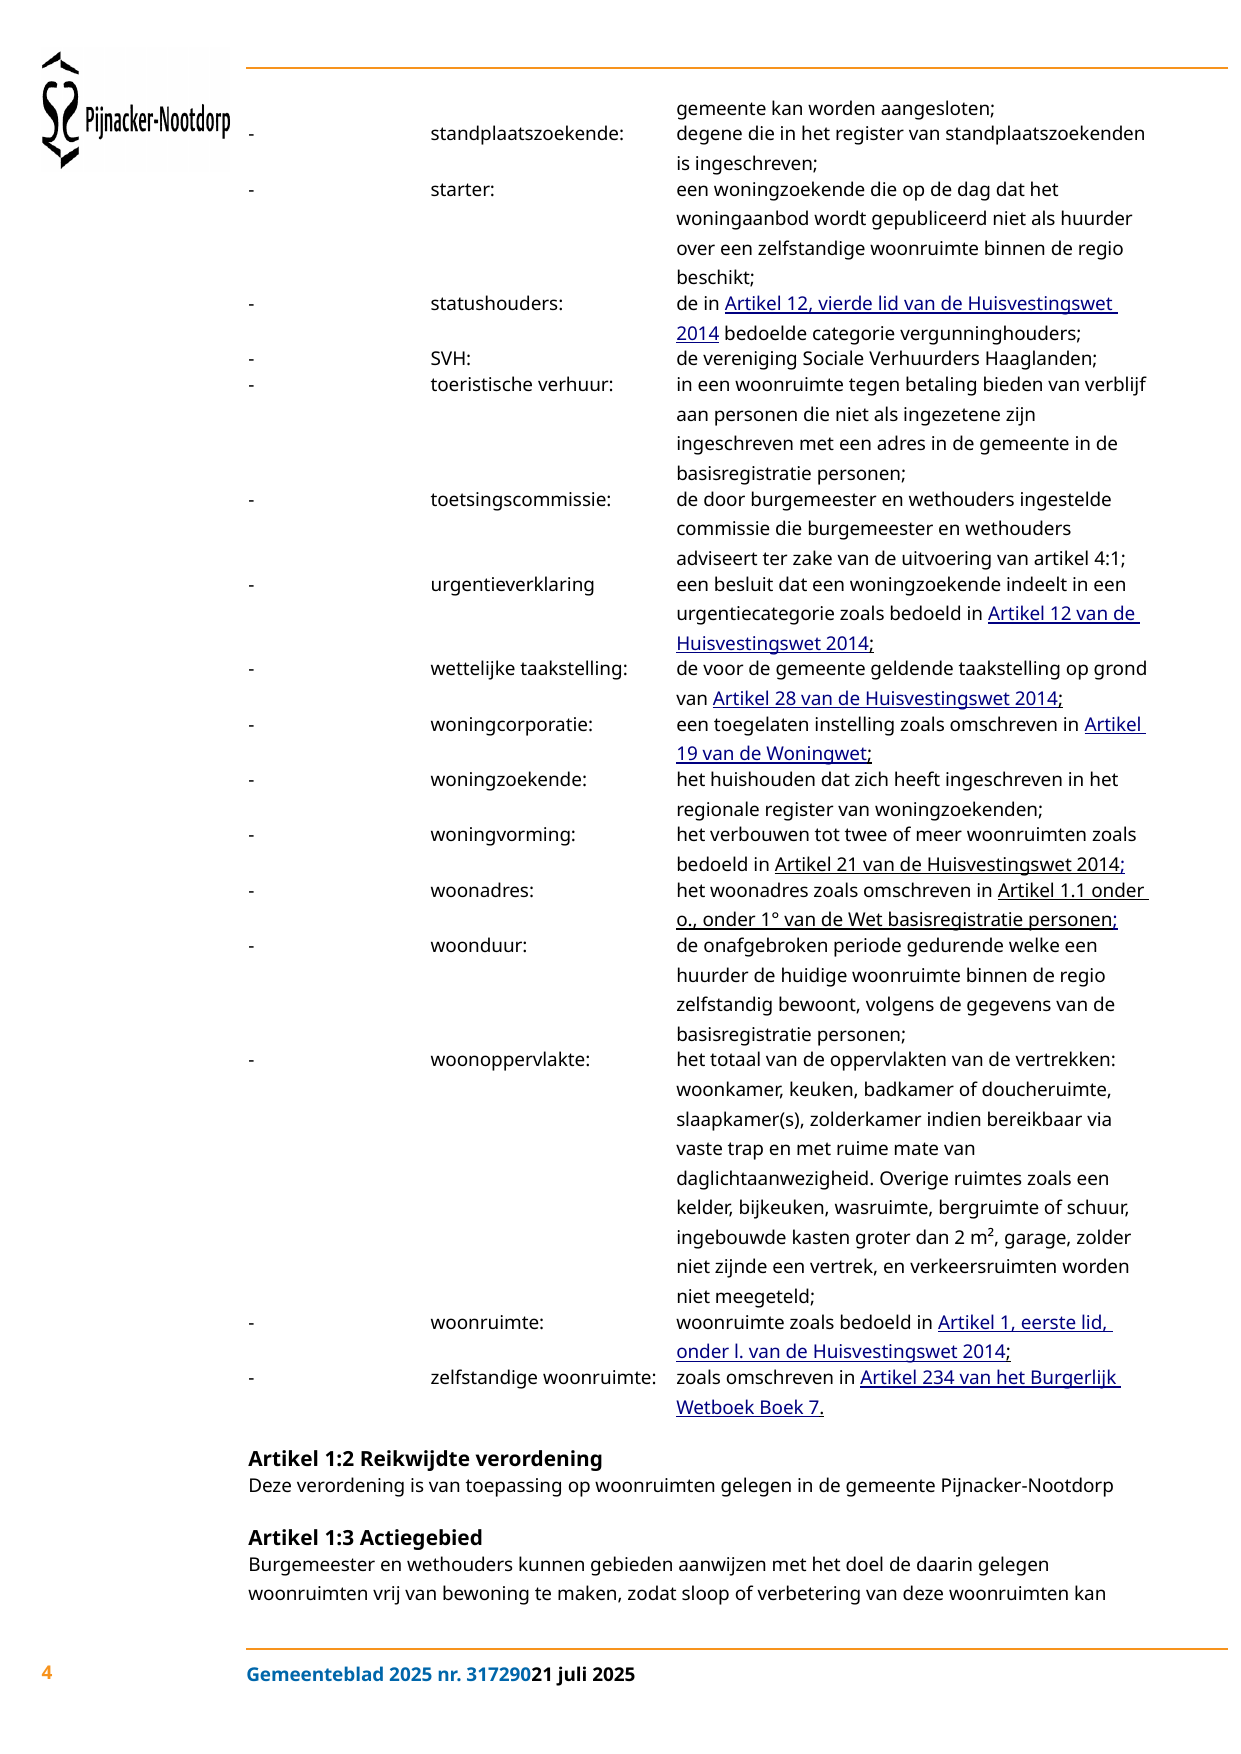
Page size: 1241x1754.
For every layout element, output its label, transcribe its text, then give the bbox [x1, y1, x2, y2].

table_cell - [248, 822, 430, 877]
table_cell - [248, 1047, 430, 1309]
text Deze verordening is van toepassing op woonruimten gelegen in de gemeente Pijnacker-Nootdorp [248, 1472, 1152, 1498]
table_cell toetsingscommissie: [430, 486, 676, 571]
table_cell de in Artikel 12, vierde lid van de Huisvestingswet 2014 bedoelde categorie vergunninghouders; [676, 290, 1152, 346]
table_cell - [248, 711, 430, 766]
table_cell - [248, 290, 430, 346]
table_cell woonadres: [430, 877, 676, 932]
table_cell woonoppervlakte: [430, 1047, 676, 1309]
table_cell de onafgebroken periode gedurende welke een huurder de huidige woonruimte binnen de regio zelfstandig bewoont, volgens de gegevens van de basisregistratie personen; [676, 932, 1152, 1047]
table_cell degene die in het register van standplaatszoekenden is ingeschreven; [676, 121, 1152, 176]
text Artikel 1:2 Reikwijdte verordening [248, 1444, 1152, 1472]
table_cell - [248, 656, 430, 711]
table_cell toeristische verhuur: [430, 371, 676, 486]
table_cell - [248, 486, 430, 571]
table_cell - [248, 571, 430, 656]
table_cell - [248, 176, 430, 290]
table_cell het huishouden dat zich heeft ingeschreven in het regionale register van woningzoekenden; [676, 766, 1152, 822]
table_cell - [248, 121, 430, 176]
table_cell een besluit dat een woningzoekende indeelt in een urgentiecategorie zoals bedoeld in Artikel 12 van de Huisvestingswet 2014; [676, 571, 1152, 656]
table_cell statushouders: [430, 290, 676, 346]
table_cell - [248, 1364, 430, 1420]
table_cell de vereniging Sociale Verhuurders Haaglanden; [676, 346, 1152, 371]
table_cell zoals omschreven in Artikel 234 van het Burgerlijk Wetboek Boek 7. [676, 1364, 1152, 1420]
table_cell starter: [430, 176, 676, 290]
table_cell het verbouwen tot twee of meer woonruimten zoals bedoeld in Artikel 21 van de Huisvestingswet 2014; [676, 822, 1152, 877]
table_cell een woningzoekende die op de dag dat het woningaanbod wordt gepubliceerd niet als huurder over een zelfstandige woonruimte binnen de regio beschikt; [676, 176, 1152, 290]
text Artikel 1:3 Actiegebied [248, 1523, 1152, 1551]
table_cell - [248, 877, 430, 932]
table_cell de door burgemeester en wethouders ingestelde commissie die burgemeester en wethouders adviseert ter zake van de uitvoering van artikel 4:1; [676, 486, 1152, 571]
table_cell - [248, 371, 430, 486]
table_cell woonruimte: [430, 1309, 676, 1364]
table_cell - [248, 766, 430, 822]
table_cell gemeente kan worden aangesloten; [676, 95, 1152, 121]
table_cell - [248, 346, 430, 371]
table_cell het totaal van de oppervlakten van de vertrekken: woonkamer, keuken, badkamer of doucheruimte, slaapkamer(s), zolderkamer indien bereikbaar via vaste trap en met ruime mate van daglichtaanwezigheid. Overige ruimtes zoals een kelder, bijkeuken, wasruimte, bergruimte of schuur, ingebouwde kasten groter dan 2 m², garage, zolder niet zijnde een vertrek, en verkeersruimten worden niet meegeteld; [676, 1047, 1152, 1309]
table_cell - [248, 1309, 430, 1364]
table_cell de voor de gemeente geldende taakstelling op grond van Artikel 28 van de Huisvestingswet 2014; [676, 656, 1152, 711]
table_cell wettelijke taakstelling: [430, 656, 676, 711]
table_cell het woonadres zoals omschreven in Artikel 1.1 onder o., onder 1° van de Wet basisregistratie personen; [676, 877, 1152, 932]
table_cell woonduur: [430, 932, 676, 1047]
table_cell woonruimte zoals bedoeld in Artikel 1, eerste lid, onder l. van de Huisvestingswet 2014; [676, 1309, 1152, 1364]
picture [41, 47, 231, 172]
table_cell standplaatszoekende: [430, 121, 676, 176]
table_cell SVH: [430, 346, 676, 371]
table_cell woningzoekende: [430, 766, 676, 822]
text Burgemeester en wethouders kunnen gebieden aanwijzen met het doel de daarin gelegen woonruimten vrij van bewoning te maken, zodat sloop of verbetering van deze woonruimten kan [248, 1551, 1152, 1606]
table_cell zelfstandige woonruimte: [430, 1364, 676, 1420]
table_cell urgentieverklaring [430, 571, 676, 656]
table_cell een toegelaten instelling zoals omschreven in Artikel 19 van de Woningwet; [676, 711, 1152, 766]
table_cell [430, 95, 676, 121]
table_cell woningvorming: [430, 822, 676, 877]
table_cell - [248, 932, 430, 1047]
table_cell - [248, 95, 430, 121]
table_cell woningcorporatie: [430, 711, 676, 766]
table_cell in een woonruimte tegen betaling bieden van verblijf aan personen die niet als ingezetene zijn ingeschreven met een adres in de gemeente in de basisregistratie personen; [676, 371, 1152, 486]
